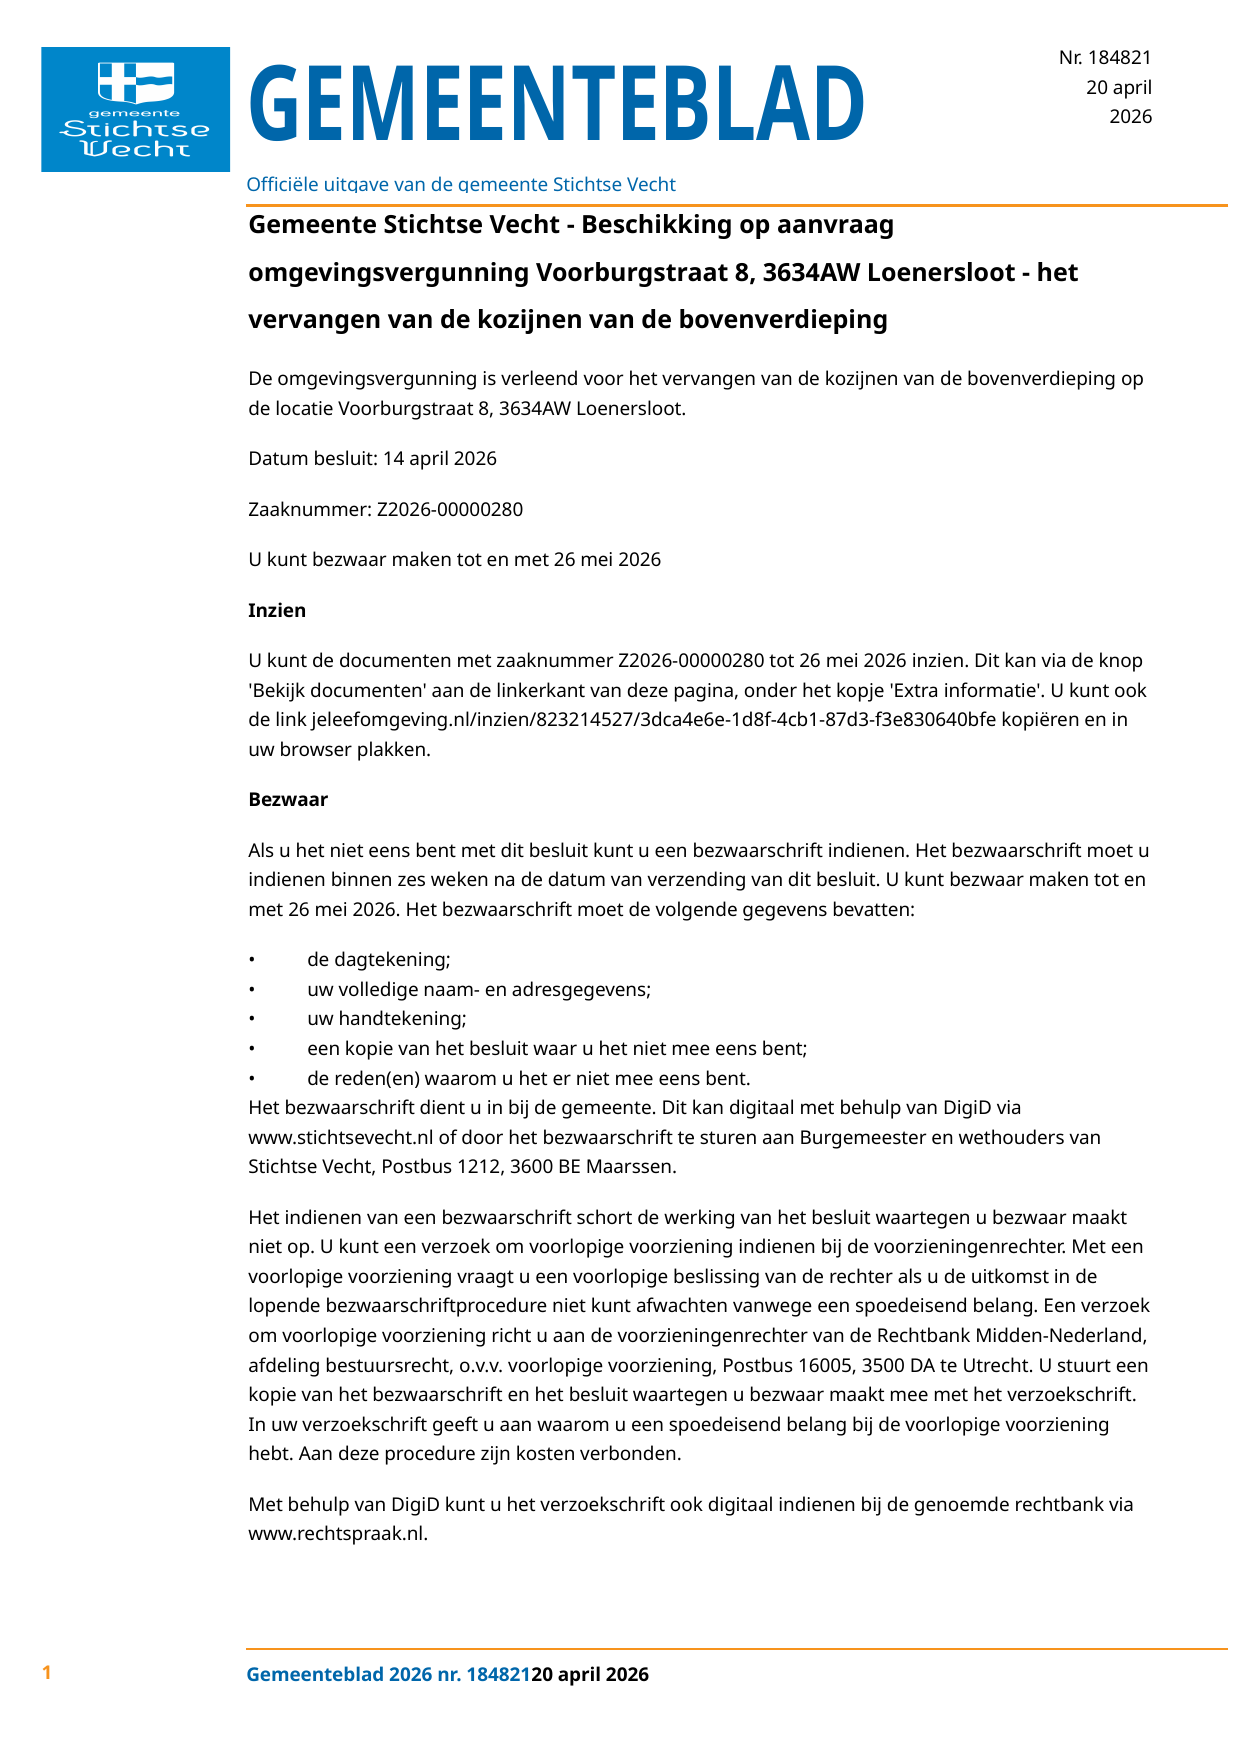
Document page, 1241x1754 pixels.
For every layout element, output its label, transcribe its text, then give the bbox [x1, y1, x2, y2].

text De omgevingsvergunning is verleend voor het vervangen van de kozijnen van de bovenverdieping op de locatie Voorburgstraat 8, 3634AW Loenersloot. [248, 366, 1152, 421]
text Bezwaar [248, 786, 1152, 812]
text Het bezwaarschrift dient u in bij de gemeente. Dit kan digitaal met behulp van DigiD via www.stichtsevecht.nl of door het bezwaarschrift te sturen aan Burgemeester en wethouders van Stichtse Vecht, Postbus 1212, 3600 BE Maarssen. [248, 1094, 1152, 1179]
picture [137, 63, 174, 103]
list uw handtekening; [248, 1006, 1152, 1031]
text Datum besluit: 14 april 2026 [248, 446, 1152, 471]
picture [99, 63, 135, 101]
text Als u het niet eens bent met dit besluit kunt u een bezwaarschrift indienen. Het bezwaarschrift moet u indienen binnen zes weken na de datum van verzending van dit besluit. U kunt bezwaar maken tot en met 26 mei 2026. Het bezwaarschrift moet de volgende gegevens bevatten: [248, 837, 1152, 922]
text U kunt de documenten met zaaknummer Z2026-00000280 tot 26 mei 2026 inzien. Dit kan via de knop 'Bekijk documenten' aan de linkerkant van deze pagina, onder het kopje 'Extra informatie'. U kunt ook de link jeleefomgeving.nl/inzien/823214527/3dca4e6e-1d8f-4cb1-87d3-f3e830640bfe kopiëren en in uw browser plakken. [248, 647, 1152, 762]
text Inzien [248, 597, 1152, 622]
text Gemeente Stichtse Vecht - Beschikking op aanvraag omgevingsvergunning Voorburgstraat 8, 3634AW Loenersloot - het vervangen van de kozijnen van de bovenverdieping [248, 207, 1152, 336]
text Met behulp van DigiD kunt u het verzoekschrift ook digitaal indienen bij de genoemde rechtbank via www.rechtspraak.nl. [248, 1491, 1152, 1546]
list een kopie van het besluit waar u het niet mee eens bent; [248, 1035, 1152, 1061]
text U kunt bezwaar maken tot en met 26 mei 2026 [248, 546, 1152, 572]
text Het indienen van een bezwaarschrift schort de werking van het besluit waartegen u bezwaar maakt niet op. U kunt een verzoek om voorlopige voorziening indienen bij de voorzieningenrechter. Met een voorlopige voorziening vraagt u een voorlopige beslissing van de rechter als u de uitkomst in de lopende bezwaarschriftprocedure niet kunt afwachten vanwege een spoedeisend belang. Een verzoek om voorlopige voorziening richt u aan de voorzieningenrechter van de Rechtbank Midden-Nederland, afdeling bestuursrecht, o.v.v. voorlopige voorziening, Postbus 16005, 3500 DA te Utrecht. U stuurt een kopie van het bezwaarschrift en het besluit waartegen u bezwaar maakt mee met het verzoekschrift. In uw verzoekschrift geeft u aan waarom u een spoedeisend belang bij de voorlopige voorziening hebt. Aan deze procedure zijn kosten verbonden. [248, 1204, 1152, 1466]
list de reden(en) waarom u het er niet mee eens bent. [248, 1065, 1152, 1090]
text Zaaknummer: Z2026-00000280 [248, 496, 1152, 522]
list uw volledige naam- en adresgegevens; [248, 976, 1152, 1002]
list de dagtekening; [248, 946, 1152, 972]
